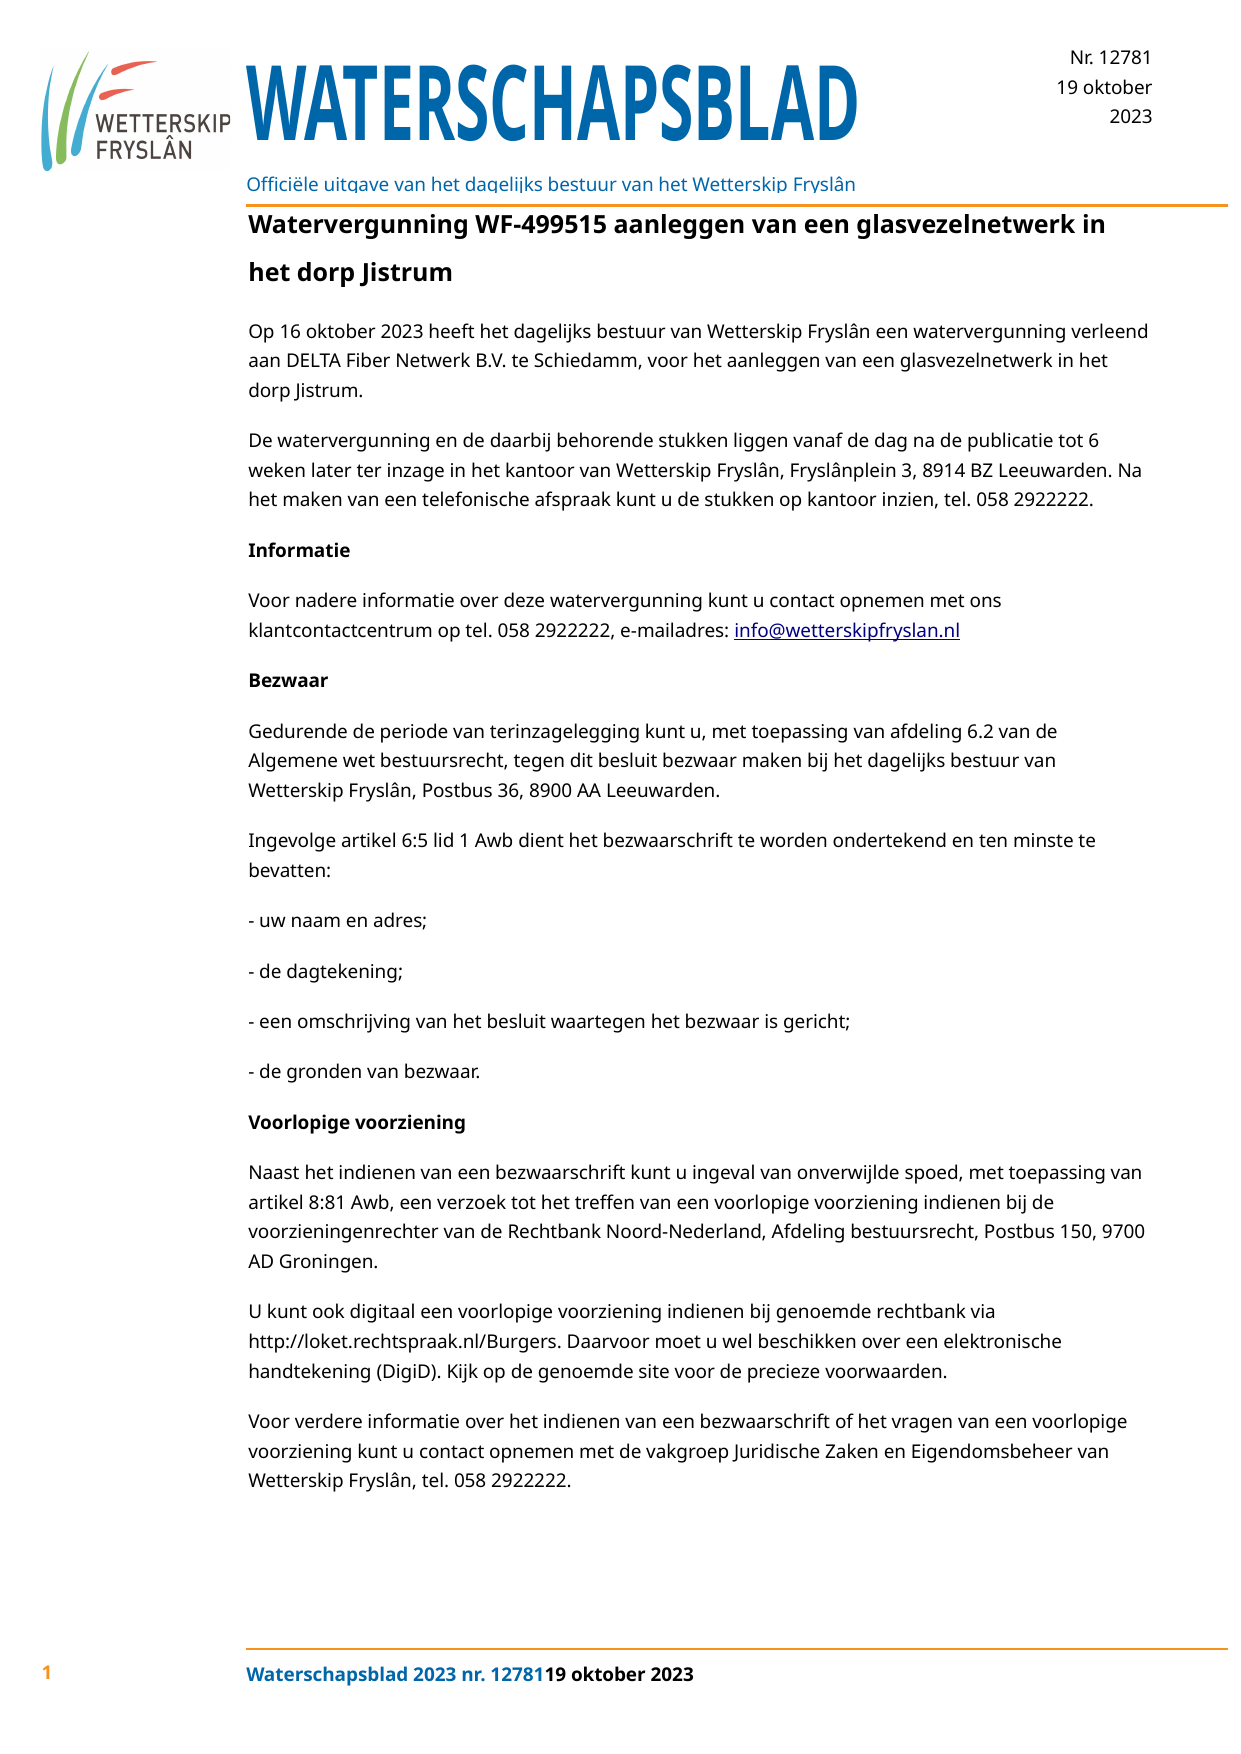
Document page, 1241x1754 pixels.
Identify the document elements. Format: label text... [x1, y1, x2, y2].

text - uw naam en adres; [248, 907, 1152, 933]
text Ingevolge artikel 6:5 lid 1 Awb dient het bezwaarschrift te worden ondertekend en ten minste te bevatten: [248, 827, 1152, 883]
text Gedurende de periode van terinzagelegging kunt u, met toepassing van afdeling 6.2 van de Algemene wet bestuursrecht, tegen dit besluit bezwaar maken bij het dagelijks bestuur van Wetterskip Fryslân, Postbus 36, 8900 AA Leeuwarden. [248, 718, 1152, 803]
text Watervergunning WF-499515 aanleggen van een glasvezelnetwerk in het dorp Jistrum [248, 207, 1152, 288]
text Bezwaar [248, 667, 1152, 693]
text - de dagtekening; [248, 958, 1152, 984]
text U kunt ook digitaal een voorlopige voorziening indienen bij genoemde rechtbank via http://loket.rechtspraak.nl/Burgers. Daarvoor moet u wel beschikken over een elektronische handtekening (DigiD). Kijk op de genoemde site voor de precieze voorwaarden. [248, 1299, 1152, 1384]
picture [41, 47, 231, 172]
text Voor nadere informatie over deze watervergunning kunt u contact opnemen met ons klantcontactcentrum op tel. 058 2922222, e-mailadres: info@wetterskipfryslan.nl [248, 587, 1152, 643]
text Naast het indienen van een bezwaarschrift kunt u ingeval van onverwijlde spoed, met toepassing van artikel 8:81 Awb, een verzoek tot het treffen van een voorlopige voorziening indienen bij de voorzieningenrechter van de Rechtbank Noord-Nederland, Afdeling bestuursrecht, Postbus 150, 9700 AD Groningen. [248, 1159, 1152, 1274]
text Op 16 oktober 2023 heeft het dagelijks bestuur van Wetterskip Fryslân een watervergunning verleend aan DELTA Fiber Netwerk B.V. te Schiedamm, voor het aanleggen van een glasvezelnetwerk in het dorp Jistrum. [248, 318, 1152, 403]
text Voor verdere informatie over het indienen van een bezwaarschrift of het vragen van een voorlopige voorziening kunt u contact opnemen met de vakgroep Juridische Zaken en Eigendomsbeheer van Wetterskip Fryslân, tel. 058 2922222. [248, 1408, 1152, 1493]
text De watervergunning en de daarbij behorende stukken liggen vanaf de dag na de publicatie tot 6 weken later ter inzage in het kantoor van Wetterskip Fryslân, Fryslânplein 3, 8914 BZ Leeuwarden. Na het maken van een telefonische afspraak kunt u de stukken op kantoor inzien, tel. 058 2922222. [248, 427, 1152, 512]
text Informatie [248, 537, 1152, 563]
text - een omschrijving van het besluit waartegen het bezwaar is gericht; [248, 1008, 1152, 1034]
text Voorlopige voorziening [248, 1109, 1152, 1135]
text - de gronden van bezwaar. [248, 1059, 1152, 1084]
